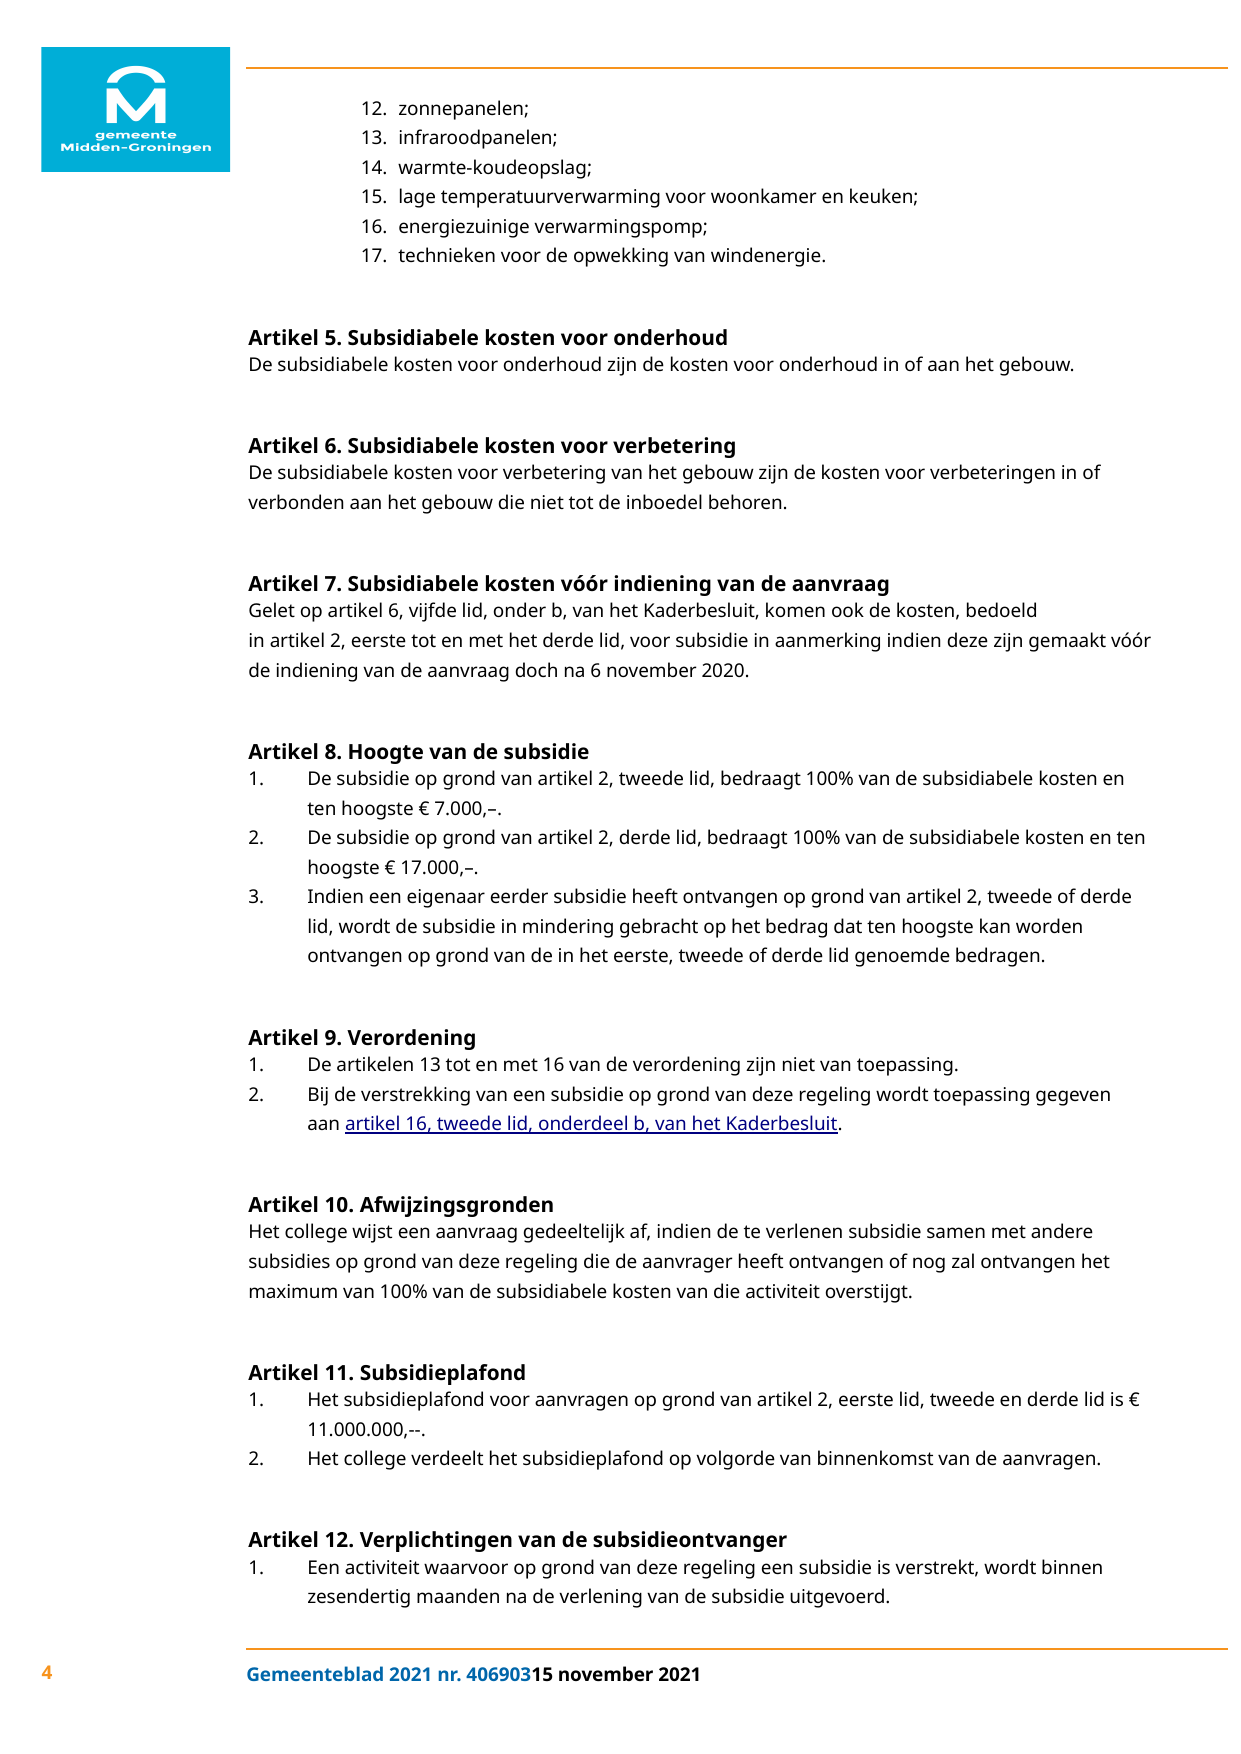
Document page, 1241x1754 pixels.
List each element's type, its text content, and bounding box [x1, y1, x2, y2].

picture [184, 146, 190, 153]
picture [108, 66, 164, 82]
picture [107, 89, 165, 122]
text De subsidiabele kosten voor onderhoud zijn de kosten voor onderhoud in of aan het gebouw. [248, 351, 1152, 377]
list Het college verdeelt het subsidieplafond op volgorde van binnenkomst van de aanvragen. [248, 1446, 1152, 1471]
text De subsidiabele kosten voor verbetering van het gebouw zijn de kosten voor verbeteringen in of verbonden aan het gebouw die niet tot de inboedel behoren. [248, 459, 1152, 515]
text Artikel 5. Subsidiabele kosten voor onderhoud [248, 323, 1152, 351]
text Artikel 10. Afwijzingsgronden [248, 1190, 1152, 1219]
list lage temperatuurverwarming voor woonkamer en keuken; [361, 183, 1152, 209]
text Artikel 12. Verplichtingen van de subsidieontvanger [248, 1526, 1152, 1554]
text Het college wijst een aanvraag gedeeltelijk af, indien de te verlenen subsidie samen met andere subsidies op grond van deze regeling die de aanvrager heeft ontvangen of nog zal ontvangen het maximum van 100% van de subsidiabele kosten van die activiteit overstijgt. [248, 1219, 1152, 1304]
list Bij de verstrekking van een subsidie op grond van deze regeling wordt toepassing gegeven aan artikel 16, tweede lid, onderdeel b, van het Kaderbesluit. [248, 1081, 1152, 1136]
list De subsidie op grond van artikel 2, derde lid, bedraagt 100% van de subsidiabele kosten en ten hoogste € 17.000,–. [248, 824, 1152, 880]
text in artikel 2, eerste tot en met het derde lid, voor subsidie in aanmerking indien deze zijn gemaakt vóór de indiening van de aanvraag doch na 6 november 2020. [248, 627, 1152, 682]
list technieken voor de opwekking van windenergie. [361, 243, 1152, 268]
text Artikel 11. Subsidieplafond [248, 1358, 1152, 1386]
text Artikel 9. Verordening [248, 1023, 1152, 1051]
list infraroodpanelen; [361, 124, 1152, 150]
list De artikelen 13 tot en met 16 van de verordening zijn niet van toepassing. [248, 1051, 1152, 1077]
text Artikel 7. Subsidiabele kosten vóór indiening van de aanvraag [248, 569, 1152, 598]
text Gelet op artikel 6, vijfde lid, onder b, van het Kaderbesluit, komen ook de kosten, bedoeld [248, 598, 1152, 623]
list De subsidie op grond van artikel 2, tweede lid, bedraagt 100% van de subsidiabele kosten en ten hoogste € 7.000,–. [248, 765, 1152, 821]
text Artikel 8. Hoogte van de subsidie [248, 737, 1152, 765]
list Indien een eigenaar eerder subsidie heeft ontvangen op grond van artikel 2, tweede of derde lid, wordt de subsidie in mindering gebracht op het bedrag dat ten hoogste kan worden ontvangen op grond van de in het eerste, tweede of derde lid genoemde bedragen. [248, 883, 1152, 968]
list zonnepanelen; [361, 95, 1152, 121]
text Artikel 6. Subsidiabele kosten voor verbetering [248, 431, 1152, 459]
list Een activiteit waarvoor op grond van deze regeling een subsidie is verstrekt, wordt binnen zesendertig maanden na de verlening van de subsidie uitgevoerd. [248, 1554, 1152, 1609]
list Het subsidieplafond voor aanvragen op grond van artikel 2, eerste lid, tweede en derde lid is € 11.000.000,--. [248, 1386, 1152, 1442]
list warmte-koudeopslag; [361, 154, 1152, 180]
list energiezuinige verwarmingspomp; [361, 213, 1152, 239]
